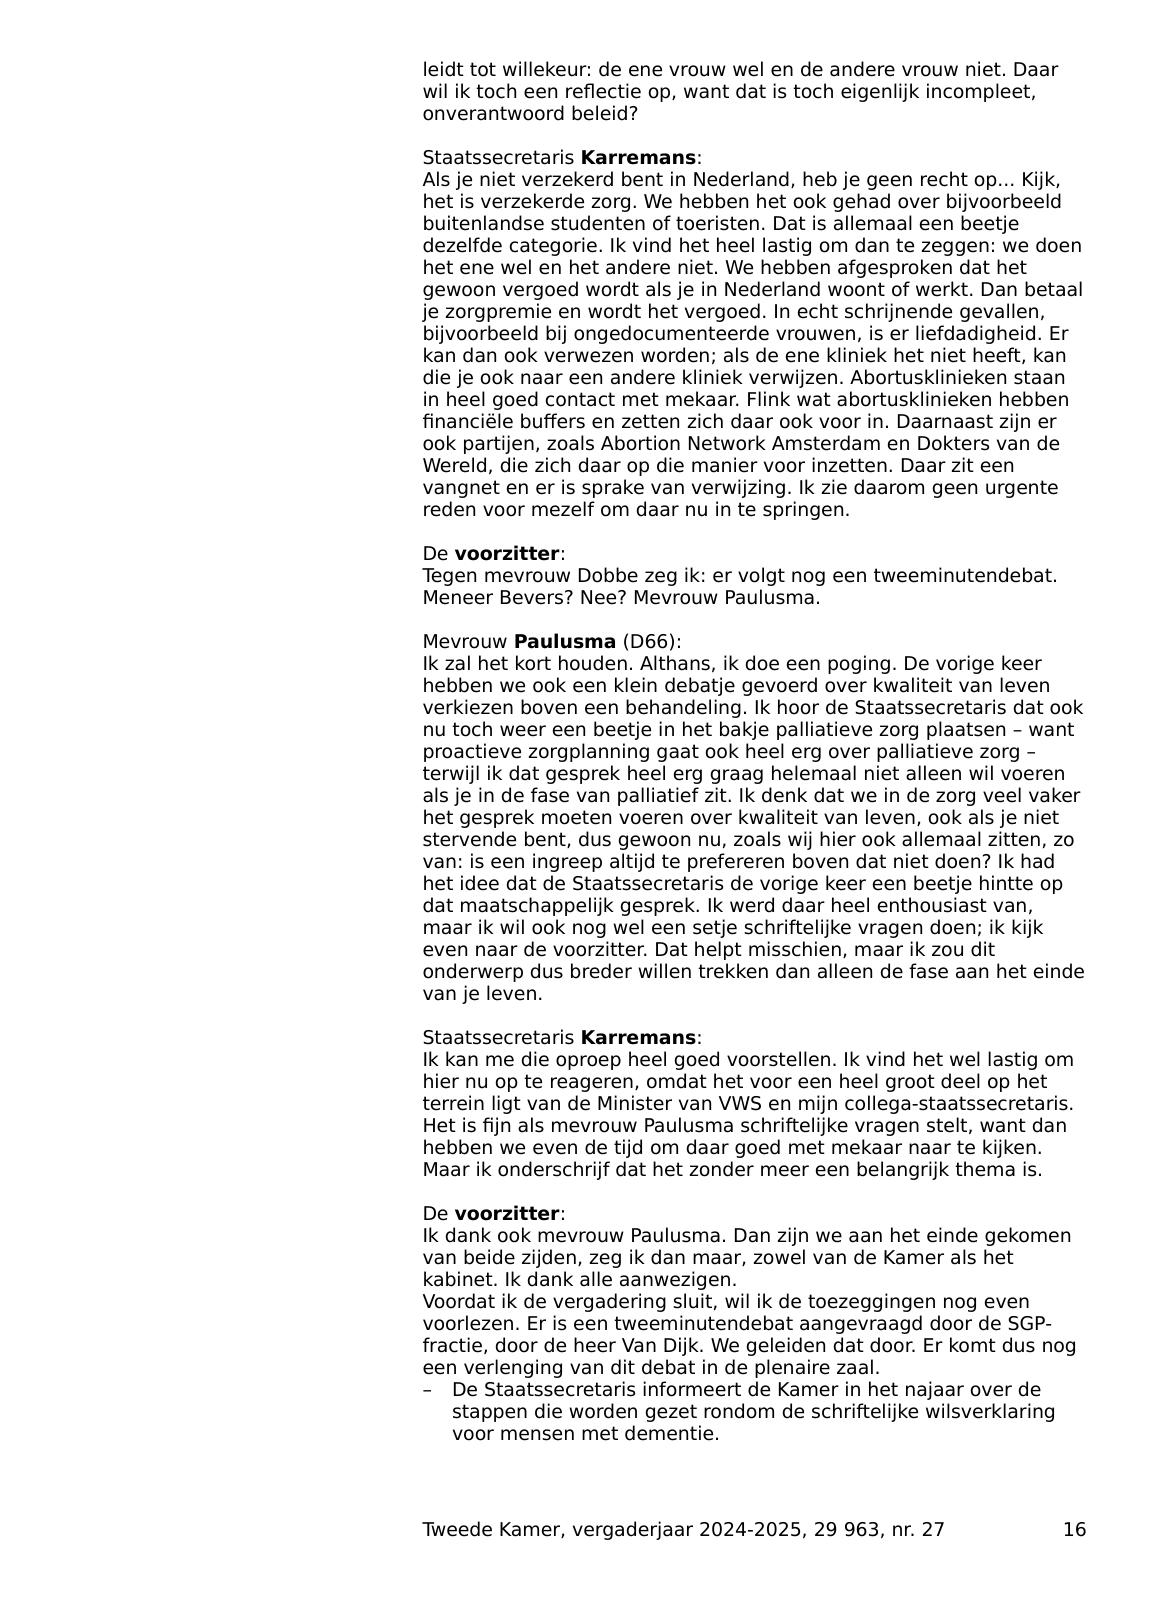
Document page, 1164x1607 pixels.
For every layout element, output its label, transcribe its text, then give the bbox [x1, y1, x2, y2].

text Ik kan me die oproep heel goed voorstellen. Ik vind het wel lastig om hier nu op te reageren, omdat het voor een heel groot deel op het terrein ligt van de Minister van VWS en mijn collega-staatssecretaris. Het is fijn als mevrouw Paulusma schriftelijke vragen stelt, want dan hebben we even de tijd om daar goed met mekaar naar te kijken. Maar ik onderschrijf dat het zonder meer een belangrijk thema is. [422, 1049, 1087, 1181]
text De voorzitter: [422, 543, 1087, 565]
text De voorzitter: [422, 1203, 1087, 1225]
text Voordat ik de vergadering sluit, wil ik de toezeggingen nog even voorlezen. Er is een tweeminutendebat aangevraagd door de SGP-fractie, door de heer Van Dijk. We geleiden dat door. Er komt dus nog een verlenging van dit debat in de plenaire zaal. [422, 1291, 1087, 1379]
text Mevrouw Paulusma (D66): [422, 631, 1087, 653]
text Ik dank ook mevrouw Paulusma. Dan zijn we aan het einde gekomen van beide zijden, zeg ik dan maar, zowel van de Kamer als het kabinet. Ik dank alle aanwezigen. [422, 1225, 1087, 1291]
text Staatssecretaris Karremans: [422, 1027, 1087, 1049]
text Staatssecretaris Karremans: [422, 147, 1087, 169]
text Ik zal het kort houden. Althans, ik doe een poging. De vorige keer hebben we ook een klein debatje gevoerd over kwaliteit van leven verkiezen boven een behandeling. Ik hoor de Staatssecretaris dat ook nu toch weer een beetje in het bakje palliatieve zorg plaatsen – want proactieve zorgplanning gaat ook heel erg over palliatieve zorg – terwijl ik dat gesprek heel erg graag helemaal niet alleen wil voeren als je in de fase van palliatief zit. Ik denk dat we in de zorg veel vaker het gesprek moeten voeren over kwaliteit van leven, ook als je niet stervende bent, dus gewoon nu, zoals wij hier ook allemaal zitten, zo van: is een ingreep altijd te prefereren boven dat niet doen? Ik had het idee dat de Staatssecretaris de vorige keer een beetje hintte op dat maatschappelijk gesprek. Ik werd daar heel enthousiast van, maar ik wil ook nog wel een setje schriftelijke vragen doen; ik kijk even naar de voorzitter. Dat helpt misschien, maar ik zou dit onderwerp dus breder willen trekken dan alleen de fase aan het einde van je leven. [422, 653, 1087, 1005]
text leidt tot willekeur: de ene vrouw wel en de andere vrouw niet. Daar wil ik toch een reflectie op, want dat is toch eigenlijk incompleet, onverantwoord beleid? [422, 59, 1087, 125]
text – De Staatssecretaris informeert de Kamer in het najaar over de stappen die worden gezet rondom de schriftelijke wilsverklaring voor mensen met dementie. [422, 1379, 1087, 1445]
text Als je niet verzekerd bent in Nederland, heb je geen recht op... Kijk, het is verzekerde zorg. We hebben het ook gehad over bijvoorbeeld buitenlandse studenten of toeristen. Dat is allemaal een beetje dezelfde categorie. Ik vind het heel lastig om dan te zeggen: we doen het ene wel en het andere niet. We hebben afgesproken dat het gewoon vergoed wordt als je in Nederland woont of werkt. Dan betaal je zorgpremie en wordt het vergoed. In echt schrijnende gevallen, bijvoorbeeld bij ongedocumenteerde vrouwen, is er liefdadigheid. Er kan dan ook verwezen worden; als de ene kliniek het niet heeft, kan die je ook naar een andere kliniek verwijzen. Abortusklinieken staan in heel goed contact met mekaar. Flink wat abortusklinieken hebben financiële buffers en zetten zich daar ook voor in. Daarnaast zijn er ook partijen, zoals Abortion Network Amsterdam en Dokters van de Wereld, die zich daar op die manier voor inzetten. Daar zit een vangnet en er is sprake van verwijzing. Ik zie daarom geen urgente reden voor mezelf om daar nu in te springen. [422, 169, 1087, 521]
text Tegen mevrouw Dobbe zeg ik: er volgt nog een tweeminutendebat. Meneer Bevers? Nee? Mevrouw Paulusma. [422, 565, 1087, 609]
